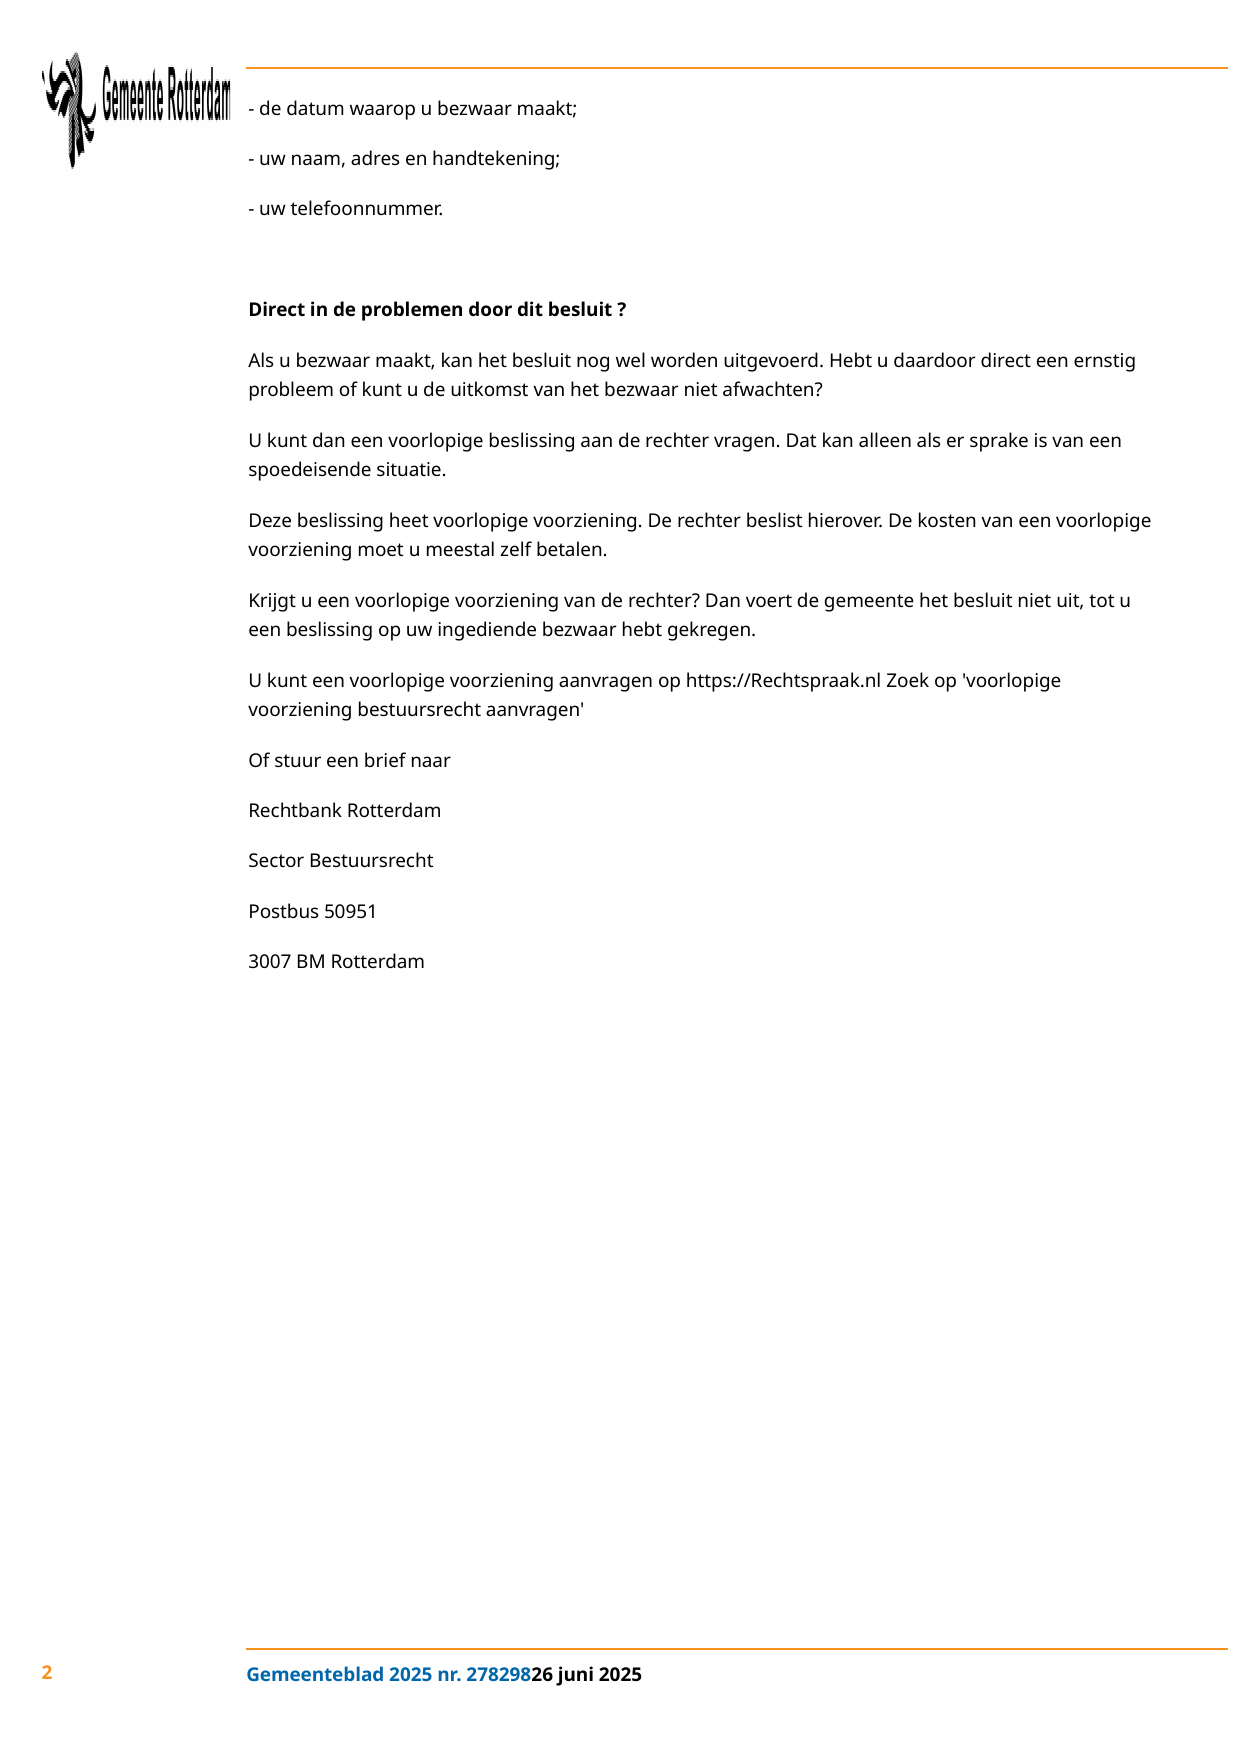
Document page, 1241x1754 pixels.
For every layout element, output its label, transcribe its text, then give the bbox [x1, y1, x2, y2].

text U kunt een voorlopige voorziening aanvragen op https://Rechtspraak.nl Zoek op 'voorlopige voorziening bestuursrecht aanvragen' [248, 667, 1152, 722]
text - de datum waarop u bezwaar maakt; [248, 95, 1152, 121]
text Of stuur een brief naar [248, 747, 1152, 773]
text - uw telefoonnummer. [248, 196, 1152, 221]
text 3007 BM Rotterdam [248, 948, 1152, 974]
text - uw naam, adres en handtekening; [248, 145, 1152, 171]
text Krijgt u een voorlopige voorziening van de rechter? Dan voert de gemeente het besluit niet uit, tot u een beslissing op uw ingediende bezwaar hebt gekregen. [248, 587, 1152, 642]
text Sector Bestuursrecht [248, 848, 1152, 873]
text Deze beslissing heet voorlopige voorziening. De rechter beslist hierover. De kosten van een voorlopige voorziening moet u meestal zelf betalen. [248, 507, 1152, 562]
text U kunt dan een voorlopige beslissing aan de rechter vragen. Dat kan alleen als er sprake is van een spoedeisende situatie. [248, 427, 1152, 482]
text Als u bezwaar maakt, kan het besluit nog wel worden uitgevoerd. Hebt u daardoor direct een ernstig probleem of kunt u de uitkomst van het bezwaar niet afwachten? [248, 347, 1152, 402]
text Rechtbank Rotterdam [248, 797, 1152, 823]
text Direct in de problemen door dit besluit ? [248, 296, 1152, 322]
text Postbus 50951 [248, 898, 1152, 924]
picture [41, 47, 231, 172]
